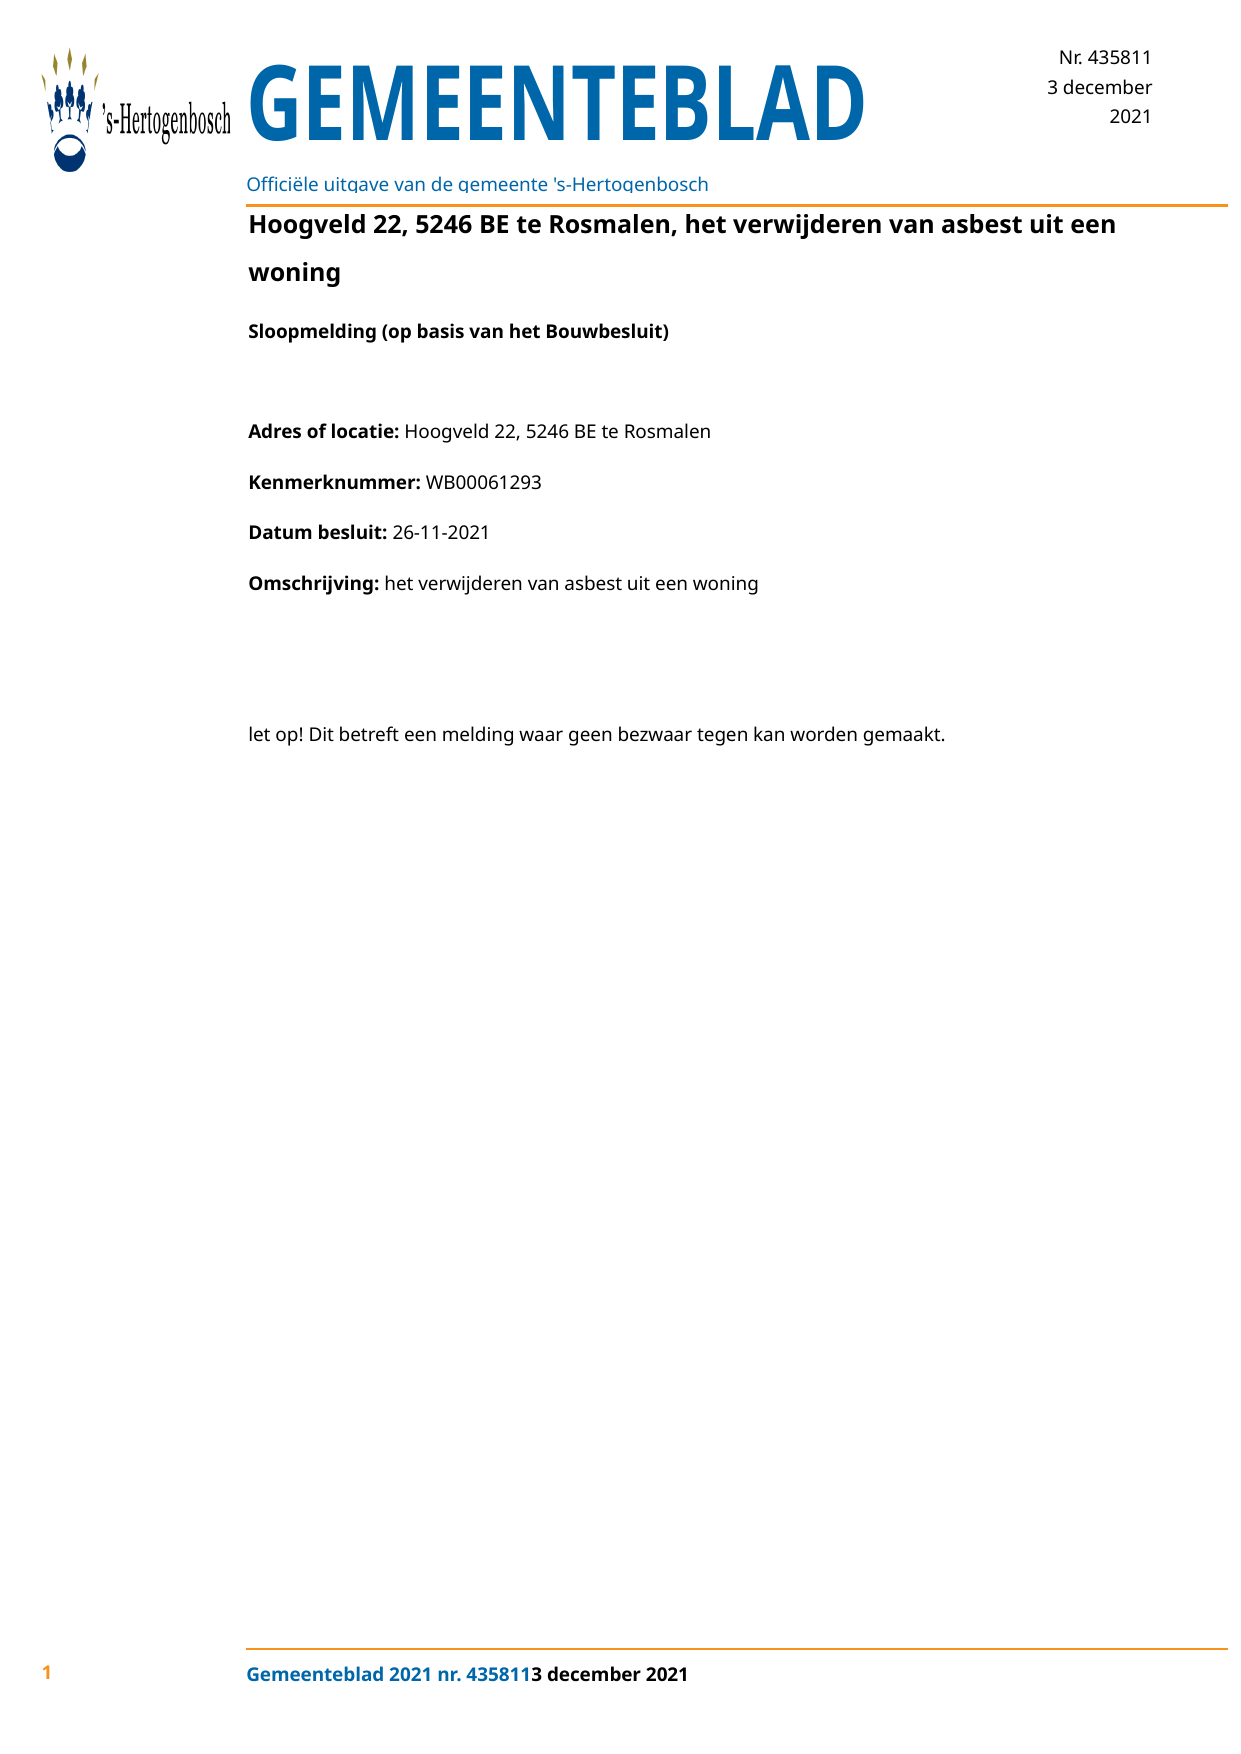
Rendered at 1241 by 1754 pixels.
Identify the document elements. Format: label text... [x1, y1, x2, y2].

text Datum besluit: 26-11-2021 [248, 519, 1152, 545]
text Sloopmelding (op basis van het Bouwbesluit) [248, 318, 1152, 344]
text let op! Dit betreft een melding waar geen bezwaar tegen kan worden gemaakt. [248, 721, 1152, 747]
text Omschrijving: het verwijderen van asbest uit een woning [248, 570, 1152, 596]
text Adres of locatie: Hoogveld 22, 5246 BE te Rosmalen [248, 419, 1152, 444]
text Hoogveld 22, 5246 BE te Rosmalen, het verwijderen van asbest uit een woning [248, 207, 1152, 288]
text Kenmerknummer: WB00061293 [248, 469, 1152, 495]
picture [41, 47, 231, 172]
